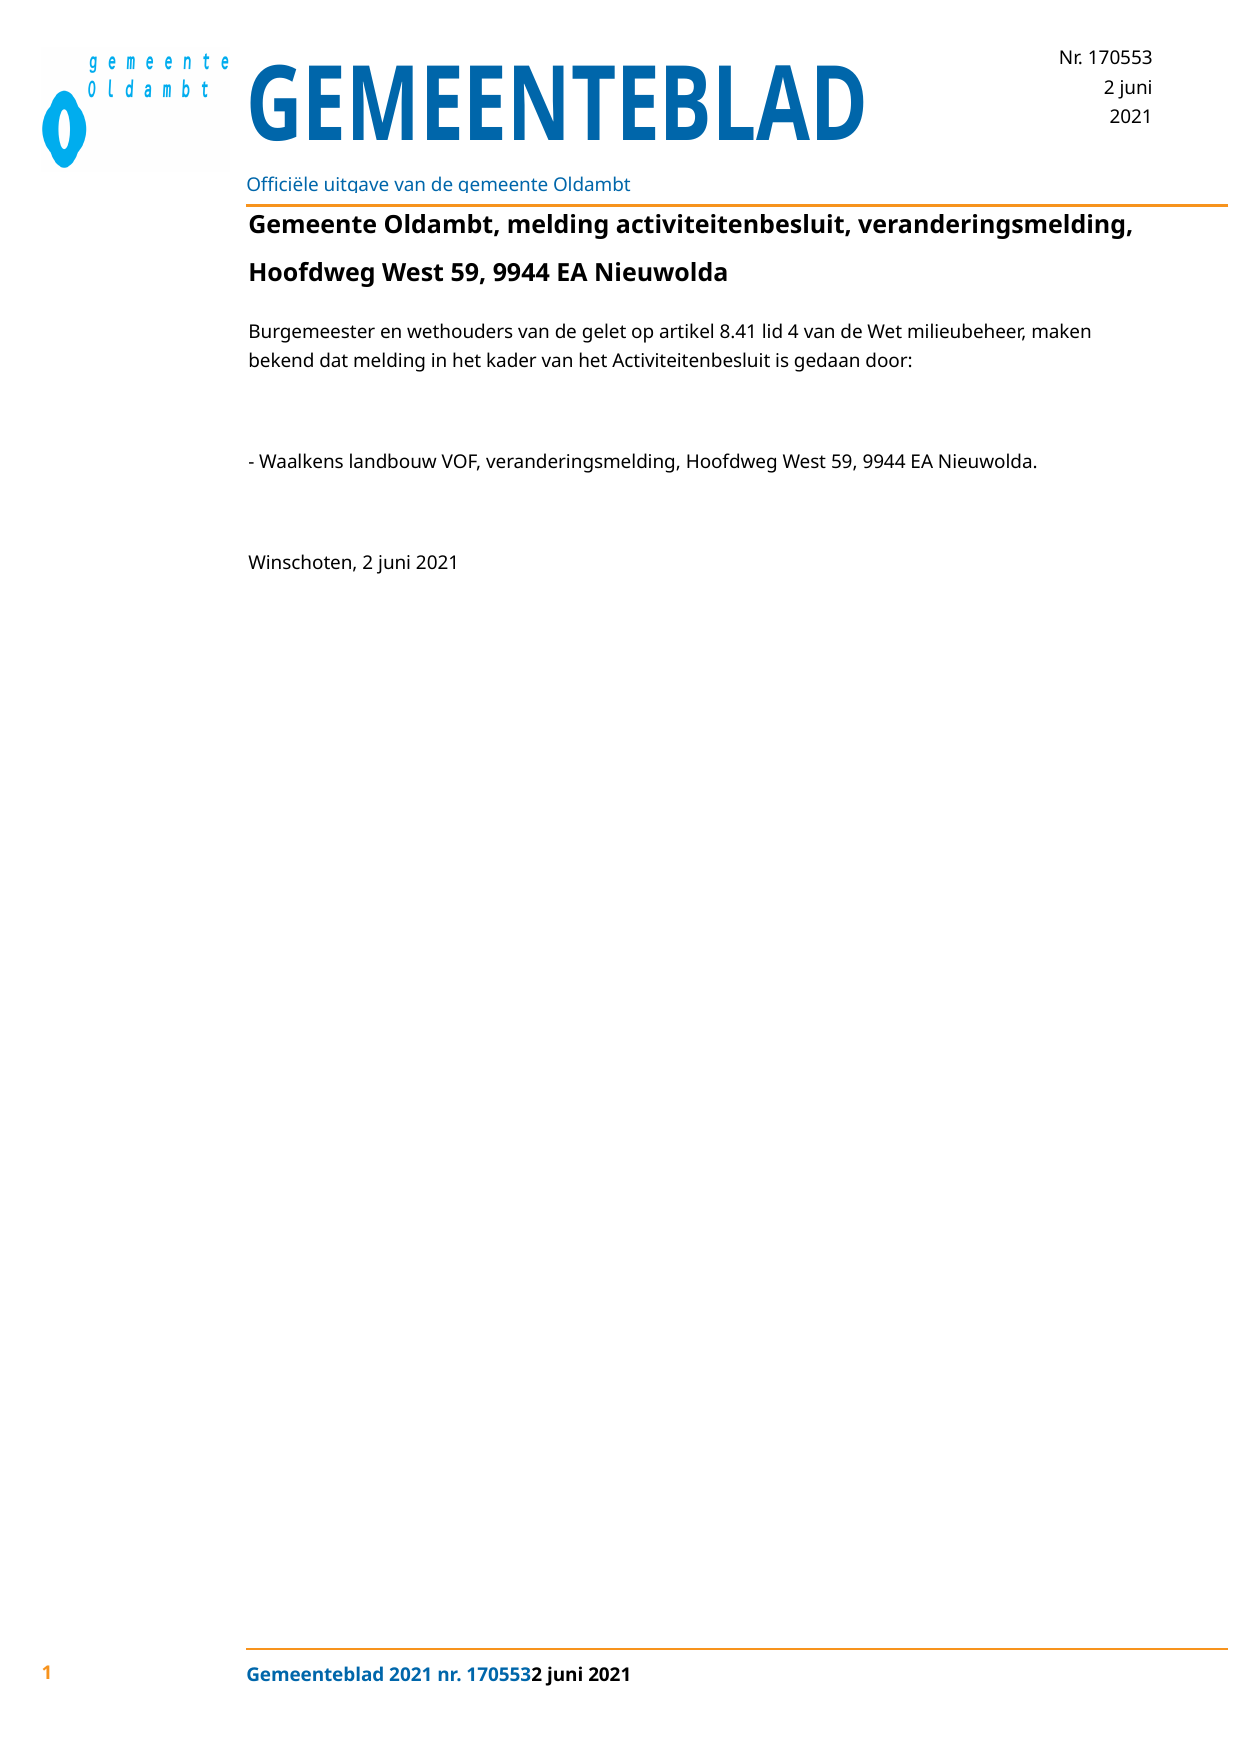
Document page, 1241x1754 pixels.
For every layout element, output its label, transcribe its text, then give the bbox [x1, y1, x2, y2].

text Burgemeester en wethouders van de gelet op artikel 8.41 lid 4 van de Wet milieubeheer, maken bekend dat melding in het kader van het Activiteitenbesluit is gedaan door: [248, 318, 1152, 373]
text Gemeente Oldambt, melding activiteitenbesluit, veranderingsmelding, Hoofdweg West 59, 9944 EA Nieuwolda [248, 207, 1152, 288]
text Winschoten, 2 juni 2021 [248, 549, 1152, 575]
text - Waalkens landbouw VOF, veranderingsmelding, Hoofdweg West 59, 9944 EA Nieuwolda. [248, 448, 1152, 474]
picture [41, 47, 231, 172]
